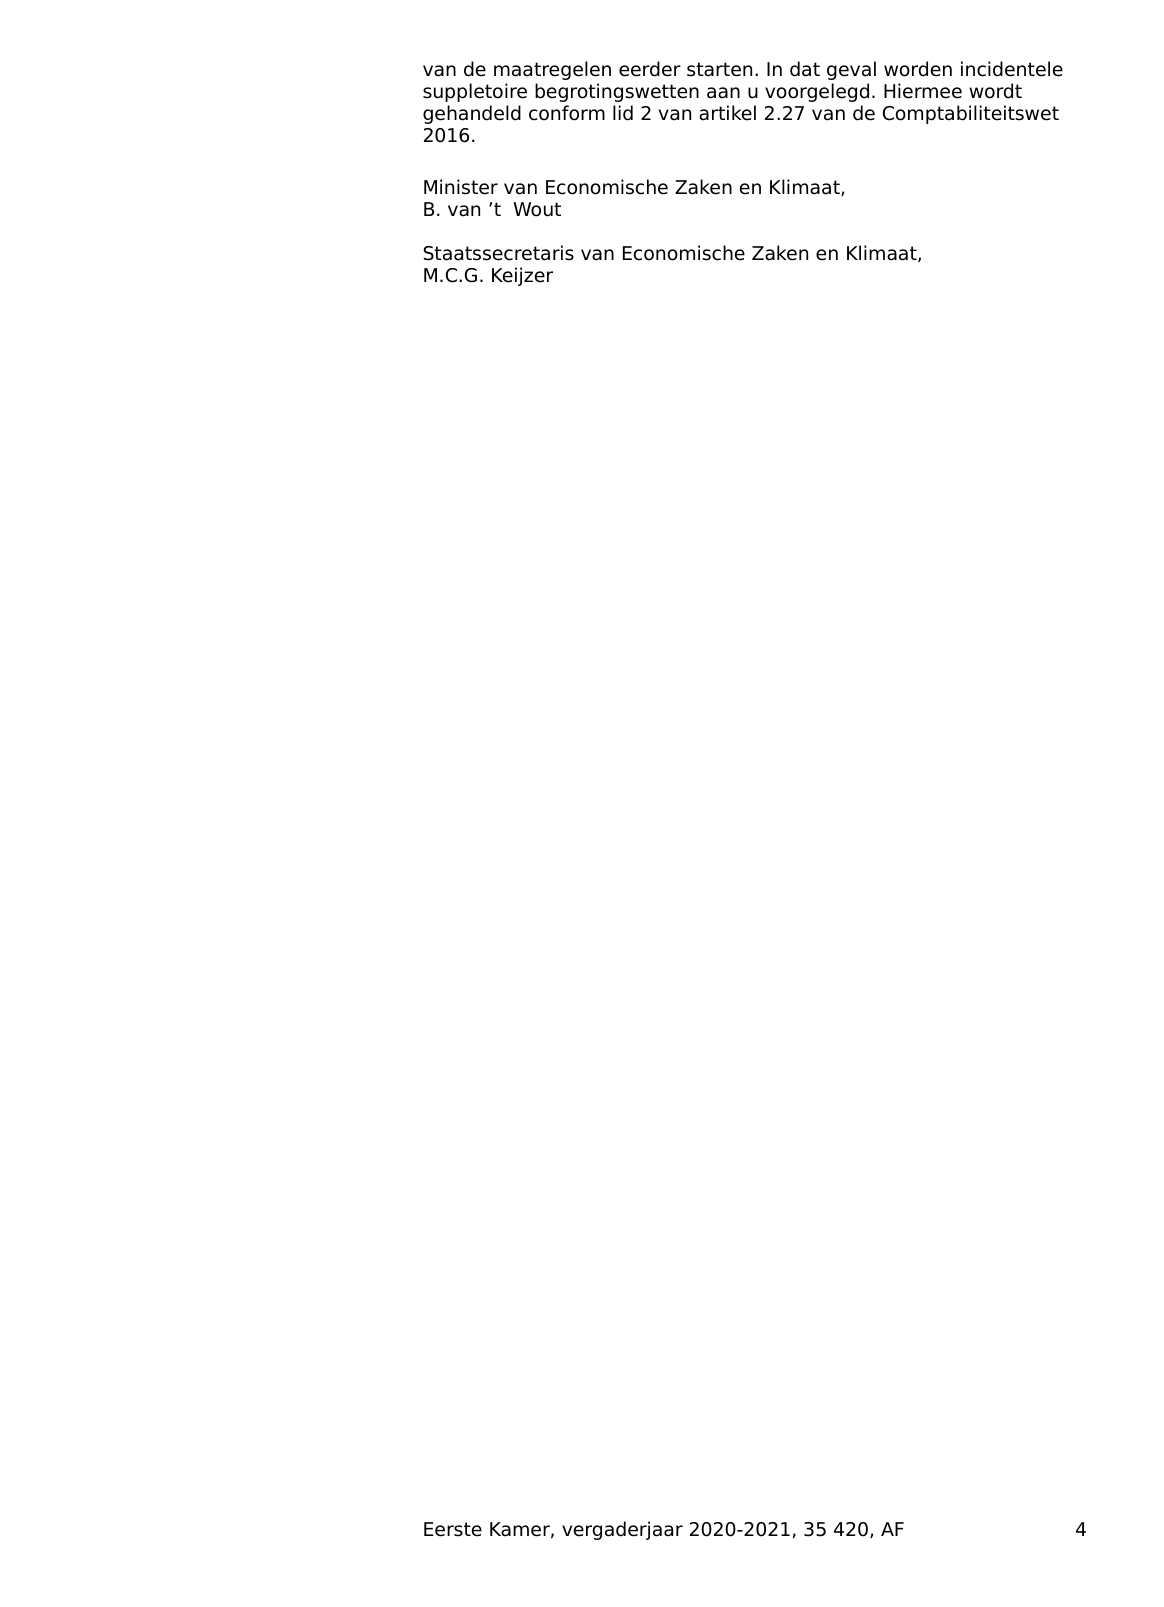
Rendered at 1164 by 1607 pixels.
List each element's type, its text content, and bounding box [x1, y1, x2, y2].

text Minister van Economische Zaken en Klimaat, B. van ’t Wout [422, 177, 1087, 221]
text van de maatregelen eerder starten. In dat geval worden incidentele suppletoire begrotingswetten aan u voorgelegd. Hiermee wordt gehandeld conform lid 2 van artikel 2.27 van de Comptabiliteitswet 2016. [422, 59, 1087, 147]
text Staatssecretaris van Economische Zaken en Klimaat, M.C.G. Keijzer [422, 243, 1087, 287]
